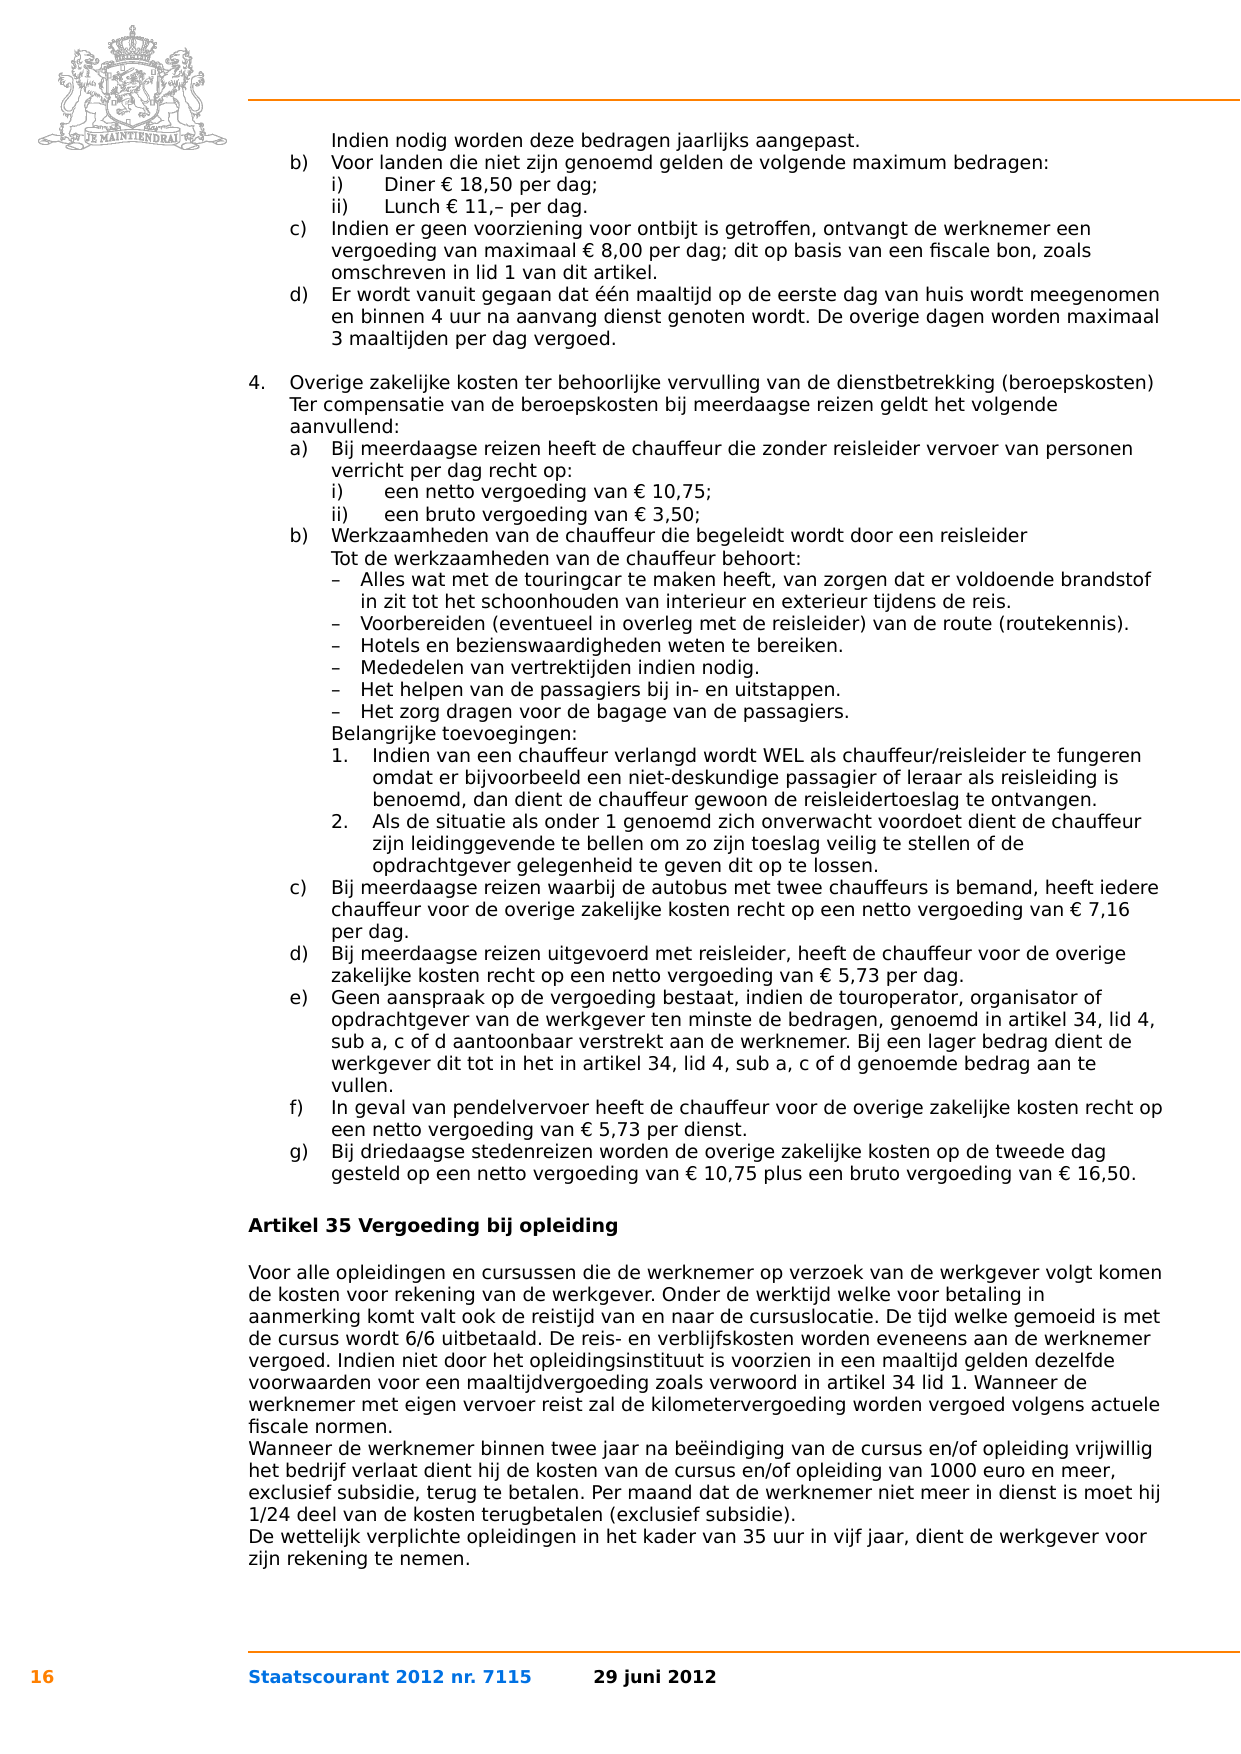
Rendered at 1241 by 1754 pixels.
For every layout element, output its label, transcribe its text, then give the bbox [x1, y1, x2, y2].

text – Hotels en bezienswaardigheden weten te bereiken. [331, 635, 1163, 657]
subtitle Artikel 35 Vergoeding bij opleiding [248, 1215, 1163, 1237]
text i) Diner € 18,50 per dag; [331, 174, 1163, 196]
text De wettelijk verplichte opleidingen in het kader van 35 uur in vijf jaar, dient de werkgever voor zijn rekening te nemen. [248, 1526, 1163, 1569]
text f) In geval van pendelvervoer heeft de chauffeur voor de overige zakelijke kosten recht op een netto vergoeding van € 5,73 per dienst. [289, 1097, 1163, 1141]
text Indien nodig worden deze bedragen jaarlijks aangepast. [331, 130, 1163, 152]
text Voor alle opleidingen en cursussen die de werknemer op verzoek van de werkgever volgt komen de kosten voor rekening van de werkgever. Onder de werktijd welke voor betaling in aanmerking komt valt ook de reistijd van en naar de cursuslocatie. De tijd welke gemoeid is met de cursus wordt 6/6 uitbetaald. De reis- en verblijfskosten worden eveneens aan de werknemer vergoed. Indien niet door het opleidingsinstituut is voorzien in een maaltijd gelden dezelfde voorwaarden voor een maaltijdvergoeding zoals verwoord in artikel 34 lid 1. Wanneer de werknemer met eigen vervoer reist zal de kilometervergoeding worden vergoed volgens actuele fiscale normen. [248, 1262, 1163, 1438]
text – Alles wat met de touringcar te maken heeft, van zorgen dat er voldoende brandstof in zit tot het schoonhouden van interieur en exterieur tijdens de reis. [331, 569, 1163, 613]
text – Voorbereiden (eventueel in overleg met de reisleider) van de route (routekennis). [331, 613, 1163, 635]
text ii) Lunch € 11,– per dag. [331, 196, 1163, 218]
text 2. Als de situatie als onder 1 genoemd zich onverwacht voordoet dient de chauffeur zijn leidinggevende te bellen om zo zijn toeslag veilig te stellen of de opdrachtgever gelegenheid te geven dit op te lossen. [331, 811, 1163, 877]
text d) Bij meerdaagse reizen uitgevoerd met reisleider, heeft de chauffeur voor de overige zakelijke kosten recht op een netto vergoeding van € 5,73 per dag. [289, 943, 1163, 987]
text Belangrijke toevoegingen: [331, 723, 1163, 745]
text c) Indien er geen voorziening voor ontbijt is getroffen, ontvangt de werknemer een vergoeding van maximaal € 8,00 per dag; dit op basis van een fiscale bon, zoals omschreven in lid 1 van dit artikel. [289, 218, 1163, 284]
text 1. Indien van een chauffeur verlangd wordt WEL als chauffeur/reisleider te fungeren omdat er bijvoorbeeld een niet-deskundige passagier of leraar als reisleiding is benoemd, dan dient de chauffeur gewoon de reisleidertoeslag te ontvangen. [331, 745, 1163, 811]
text 4. Overige zakelijke kosten ter behoorlijke vervulling van de dienstbetrekking (beroepskosten) [248, 372, 1163, 393]
text Ter compensatie van de beroepskosten bij meerdaagse reizen geldt het volgende aanvullend: [289, 393, 1163, 437]
text Tot de werkzaamheden van de chauffeur behoort: [331, 547, 1163, 569]
text e) Geen aanspraak op de vergoeding bestaat, indien de touroperator, organisator of opdrachtgever van de werkgever ten minste de bedragen, genoemd in artikel 34, lid 4, sub a, c of d aantoonbaar verstrekt aan de werknemer. Bij een lager bedrag dient de werkgever dit tot in het in artikel 34, lid 4, sub a, c of d genoemde bedrag aan te vullen. [289, 987, 1163, 1097]
text ii) een bruto vergoeding van € 3,50; [331, 503, 1163, 525]
text – Het zorg dragen voor de bagage van de passagiers. [331, 701, 1163, 723]
text – Mededelen van vertrektijden indien nodig. [331, 657, 1163, 679]
picture [38, 25, 227, 150]
text a) Bij meerdaagse reizen heeft de chauffeur die zonder reisleider vervoer van personen verricht per dag recht op: [289, 437, 1163, 481]
text – Het helpen van de passagiers bij in- en uitstappen. [331, 679, 1163, 701]
text Wanneer de werknemer binnen twee jaar na beëindiging van de cursus en/of opleiding vrijwillig het bedrijf verlaat dient hij de kosten van de cursus en/of opleiding van 1000 euro en meer, exclusief subsidie, terug te betalen. Per maand dat de werknemer niet meer in dienst is moet hij 1/24 deel van de kosten terugbetalen (exclusief subsidie). [248, 1438, 1163, 1526]
text d) Er wordt vanuit gegaan dat één maaltijd op de eerste dag van huis wordt meegenomen en binnen 4 uur na aanvang dienst genoten wordt. De overige dagen worden maximaal 3 maaltijden per dag vergoed. [289, 284, 1163, 350]
text b) Werkzaamheden van de chauffeur die begeleidt wordt door een reisleider [289, 525, 1163, 547]
text i) een netto vergoeding van € 10,75; [331, 481, 1163, 503]
text g) Bij driedaagse stedenreizen worden de overige zakelijke kosten op de tweede dag gesteld op een netto vergoeding van € 10,75 plus een bruto vergoeding van € 16,50. [289, 1141, 1163, 1185]
text b) Voor landen die niet zijn genoemd gelden de volgende maximum bedragen: [289, 152, 1163, 174]
text c) Bij meerdaagse reizen waarbij de autobus met twee chauffeurs is bemand, heeft iedere chauffeur voor de overige zakelijke kosten recht op een netto vergoeding van € 7,16 per dag. [289, 877, 1163, 943]
